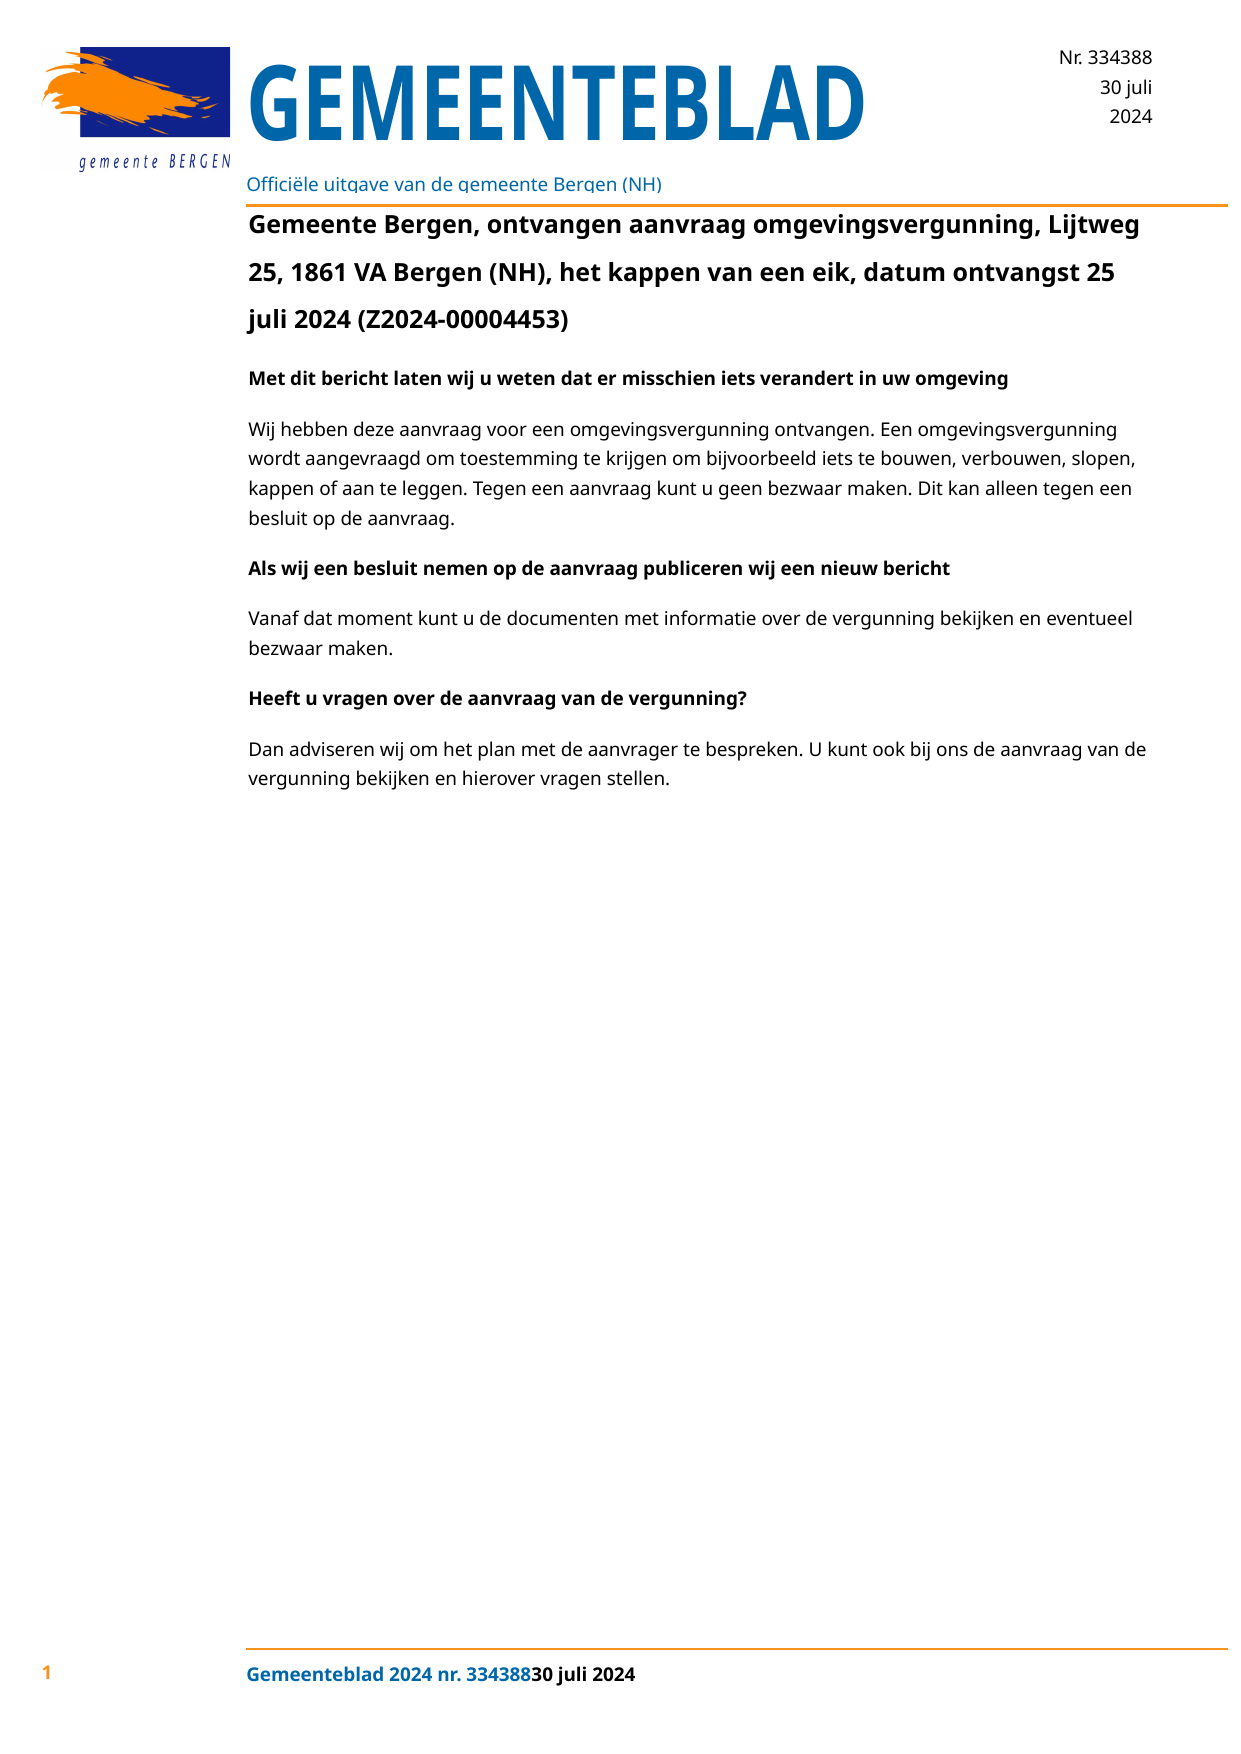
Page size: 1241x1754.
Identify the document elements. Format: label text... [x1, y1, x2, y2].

text Als wij een besluit nemen op de aanvraag publiceren wij een nieuw bericht [248, 555, 1152, 581]
text Dan adviseren wij om het plan met de aanvrager te bespreken. U kunt ook bij ons de aanvraag van de vergunning bekijken en hierover vragen stellen. [248, 736, 1152, 791]
text Gemeente Bergen, ontvangen aanvraag omgevingsvergunning, Lijtweg 25, 1861 VA Bergen (NH), het kappen van een eik, datum ontvangst 25 juli 2024 (Z2024-00004453) [248, 207, 1152, 336]
text Met dit bericht laten wij u weten dat er misschien iets verandert in uw omgeving [248, 366, 1152, 391]
text Wij hebben deze aanvraag voor een omgevingsvergunning ontvangen. Een omgevingsvergunning wordt aangevraagd om toestemming te krijgen om bijvoorbeeld iets te bouwen, verbouwen, slopen, kappen of aan te leggen. Tegen een aanvraag kunt u geen bezwaar maken. Dit kan alleen tegen een besluit op de aanvraag. [248, 416, 1152, 530]
text Vanaf dat moment kunt u de documenten met informatie over de vergunning bekijken en eventueel bezwaar maken. [248, 606, 1152, 661]
text Heeft u vragen over de aanvraag van de vergunning? [248, 686, 1152, 711]
picture [41, 47, 231, 172]
